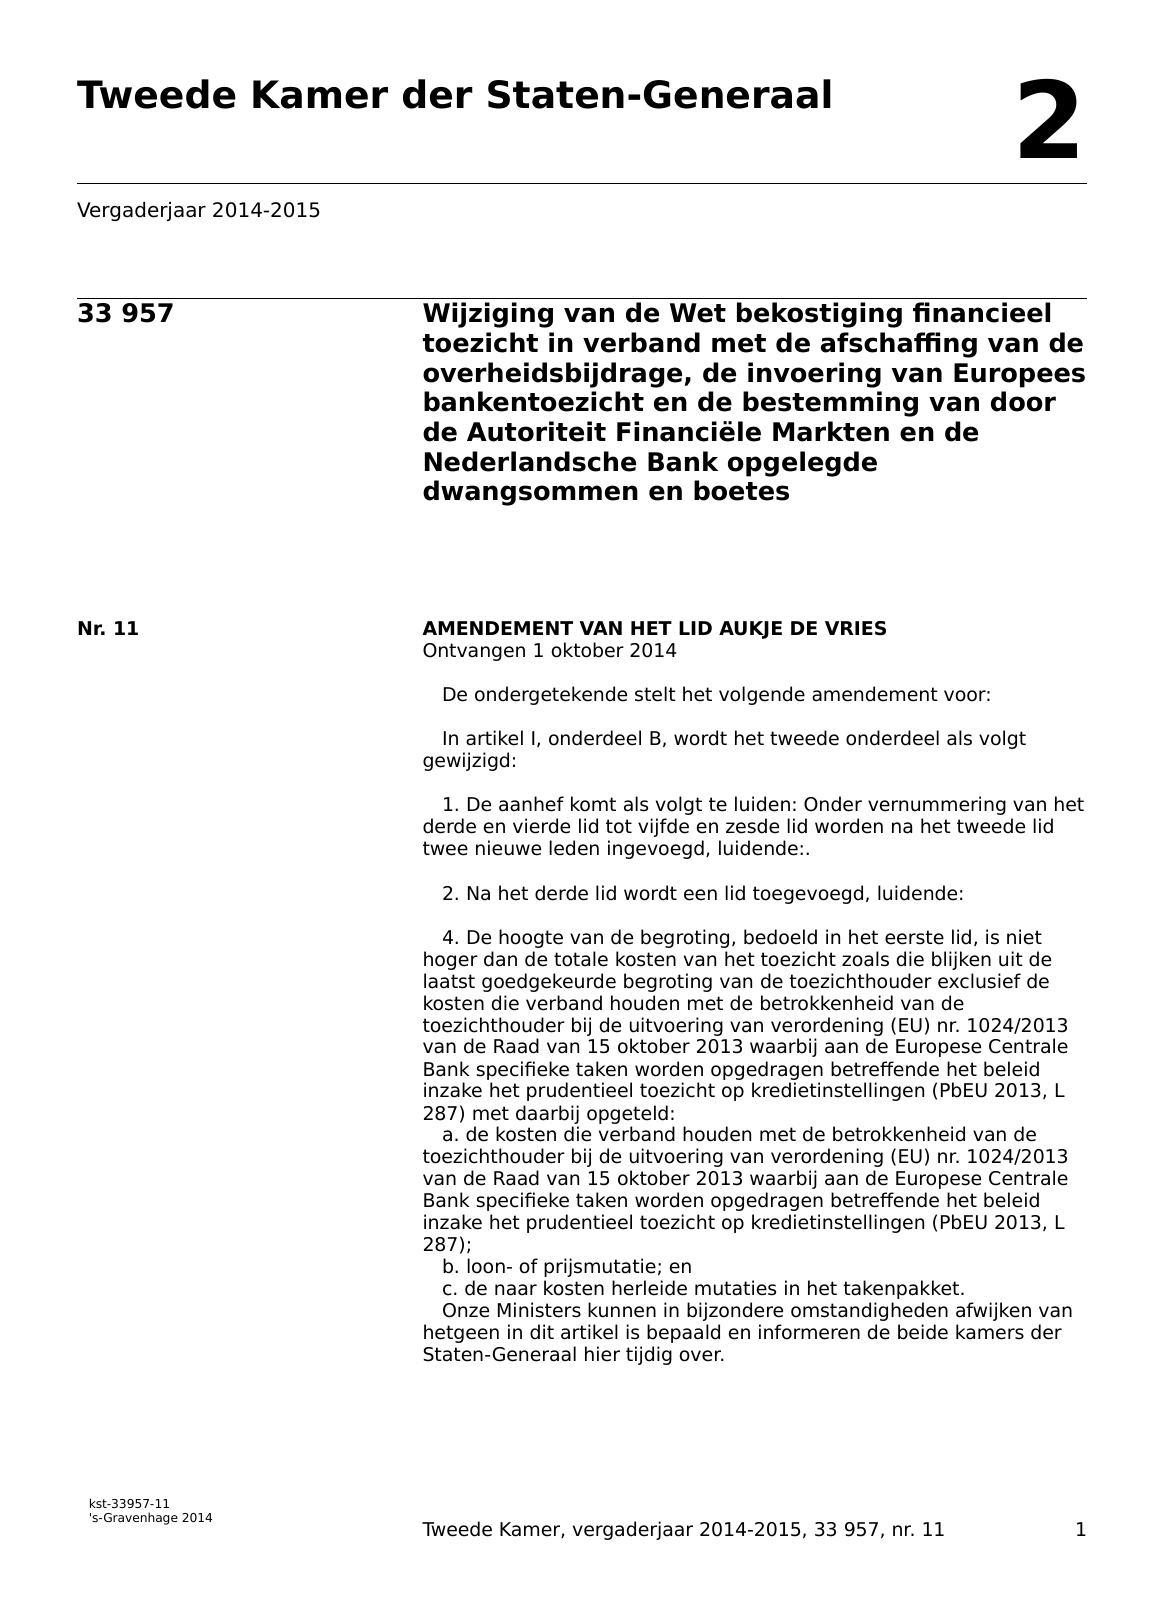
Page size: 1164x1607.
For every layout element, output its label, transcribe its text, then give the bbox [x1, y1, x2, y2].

text 1. De aanhef komt als volgt te luiden: Onder vernummering van het derde en vierde lid tot vijfde en zesde lid worden na het tweede lid twee nieuwe leden ingevoegd, luidende:. [422, 794, 1087, 860]
subtitle 33 957 Wijziging van de Wet bekostiging financieel toezicht in verband met de afschaffing van de overheidsbijdrage, de invoering van Europees bankentoezicht en de bestemming van door de Autoriteit Financiële Markten en de Nederlandsche Bank opgelegde dwangsommen en boetes [77, 299, 1087, 507]
text c. de naar kosten herleide mutaties in het takenpakket. [422, 1278, 1087, 1300]
text kst-33957-11 [88, 1497, 323, 1511]
text 4. De hoogte van de begroting, bedoeld in het eerste lid, is niet hoger dan de totale kosten van het toezicht zoals die blijken uit de laatst goedgekeurde begroting van de toezichthouder exclusief de kosten die verband houden met de betrokkenheid van de toezichthouder bij de uitvoering van verordening (EU) nr. 1024/2013 van de Raad van 15 oktober 2013 waarbij aan de Europese Centrale Bank specifieke taken worden opgedragen betreffende het beleid inzake het prudentieel toezicht op kredietinstellingen (PbEU 2013, L 287) met daarbij opgeteld: [422, 927, 1087, 1124]
table_header 2 [886, 59, 1087, 183]
text Onze Ministers kunnen in bijzondere omstandigheden afwijken van hetgeen in dit artikel is bepaald en informeren de beide kamers der Staten-Generaal hier tijdig over. [422, 1300, 1087, 1366]
table_cell Vergaderjaar 2014-2015 [77, 184, 1087, 298]
text Ontvangen 1 oktober 2014 [422, 640, 1087, 662]
text 's-Gravenhage 2014 [88, 1511, 323, 1525]
subtitle Nr. 11 AMENDEMENT VAN HET LID AUKJE DE VRIES [77, 618, 1087, 640]
table_header Tweede Kamer der Staten-Generaal [77, 59, 886, 183]
text a. de kosten die verband houden met de betrokkenheid van de toezichthouder bij de uitvoering van verordening (EU) nr. 1024/2013 van de Raad van 15 oktober 2013 waarbij aan de Europese Centrale Bank specifieke taken worden opgedragen betreffende het beleid inzake het prudentieel toezicht op kredietinstellingen (PbEU 2013, L 287); [422, 1124, 1087, 1256]
text In artikel I, onderdeel B, wordt het tweede onderdeel als volgt gewijzigd: [422, 728, 1087, 772]
text b. loon- of prijsmutatie; en [422, 1256, 1087, 1278]
text De ondergetekende stelt het volgende amendement voor: [422, 684, 1087, 706]
text 2. Na het derde lid wordt een lid toegevoegd, luidende: [422, 882, 1087, 904]
